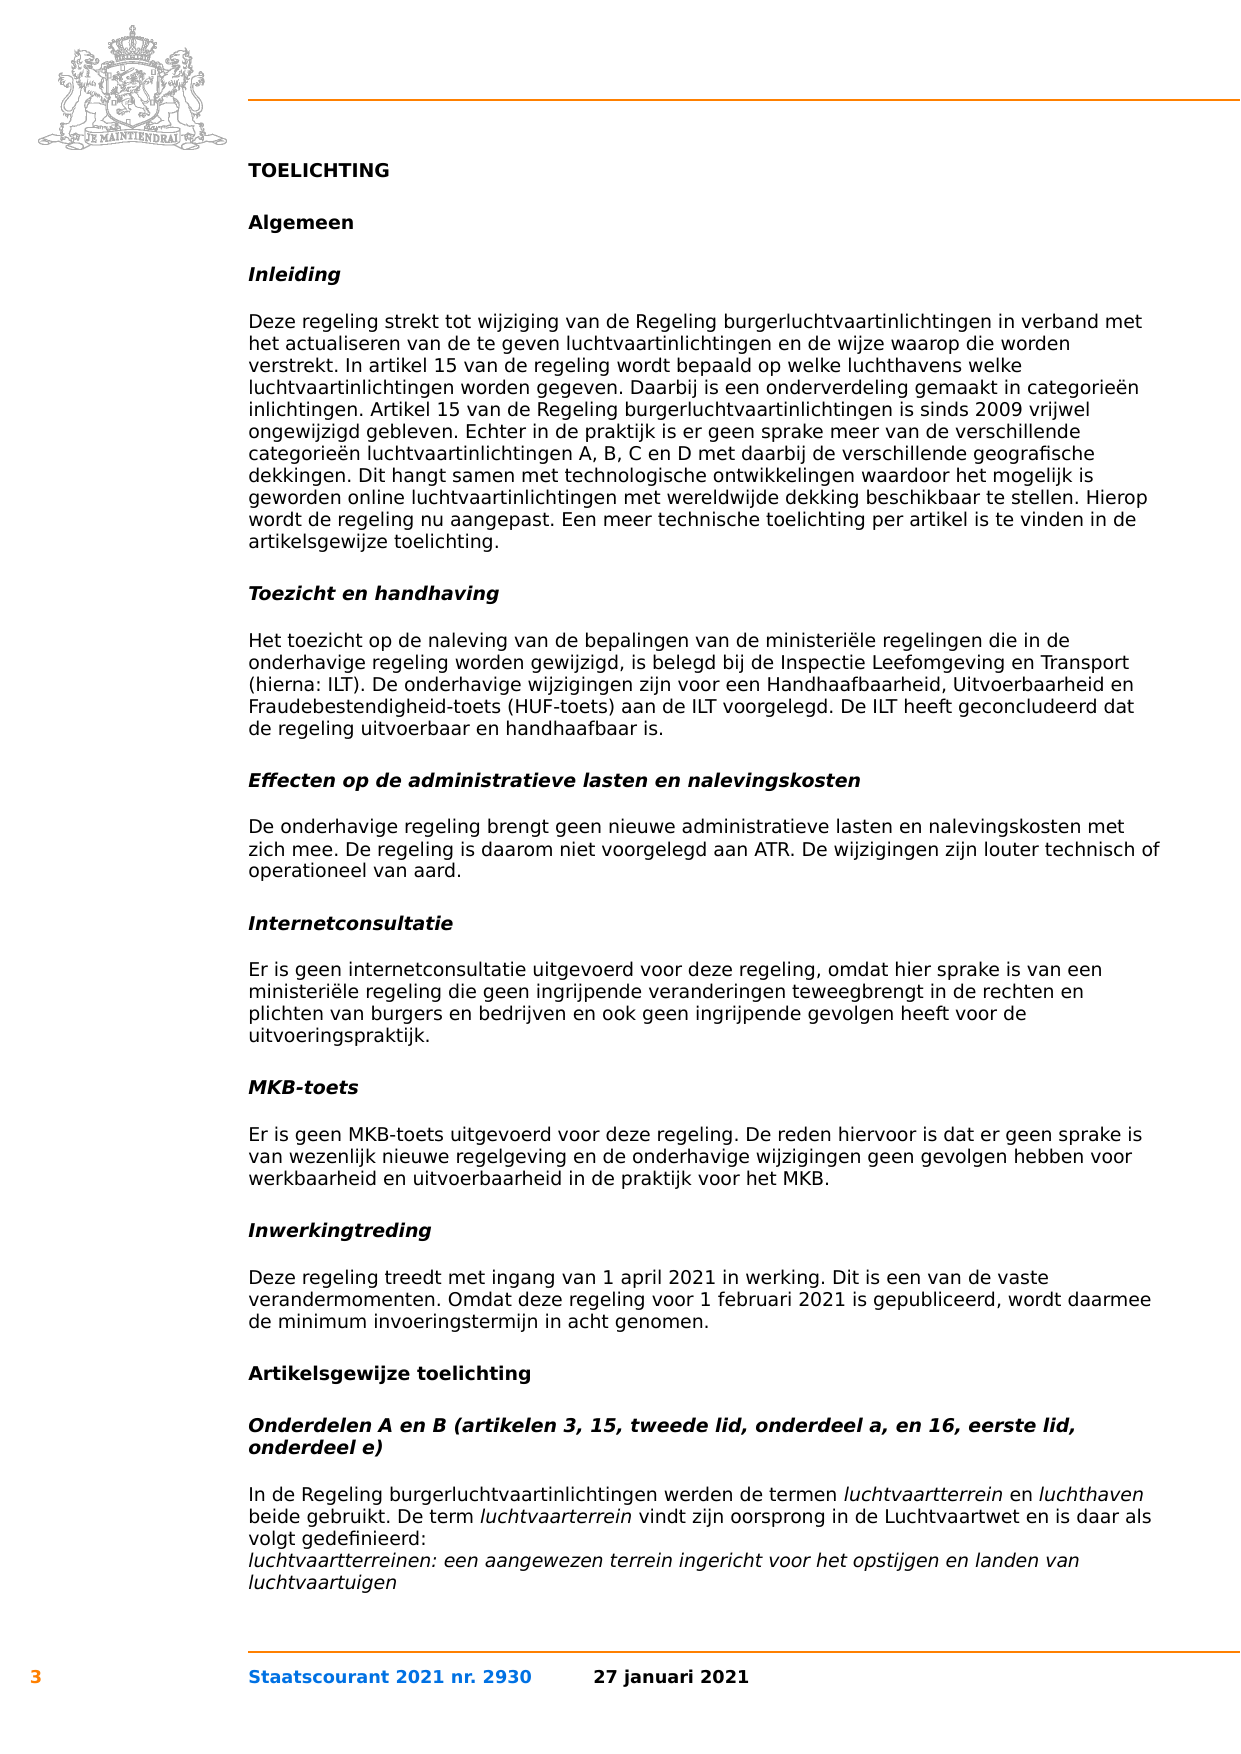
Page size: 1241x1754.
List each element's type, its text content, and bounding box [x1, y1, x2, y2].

text Deze regeling strekt tot wijziging van de Regeling burgerluchtvaartinlichtingen in verband met het actualiseren van de te geven luchtvaartinlichtingen en de wijze waarop die worden verstrekt. In artikel 15 van de regeling wordt bepaald op welke luchthavens welke luchtvaartinlichtingen worden gegeven. Daarbij is een onderverdeling gemaakt in categorieën inlichtingen. Artikel 15 van de Regeling burgerluchtvaartinlichtingen is sinds 2009 vrijwel ongewijzigd gebleven. Echter in de praktijk is er geen sprake meer van de verschillende categorieën luchtvaartinlichtingen A, B, C en D met daarbij de verschillende geografische dekkingen. Dit hangt samen met technologische ontwikkelingen waardoor het mogelijk is geworden online luchtvaartinlichtingen met wereldwijde dekking beschikbaar te stellen. Hierop wordt de regeling nu aangepast. Een meer technische toelichting per artikel is te vinden in de artikelsgewijze toelichting. [248, 311, 1163, 553]
text luchtvaartterreinen: een aangewezen terrein ingericht voor het opstijgen en landen van luchtvaartuigen [248, 1550, 1163, 1594]
text Deze regeling treedt met ingang van 1 april 2021 in werking. Dit is een van de vaste verandermomenten. Omdat deze regeling voor 1 februari 2021 is gepubliceerd, wordt daarmee de minimum invoeringstermijn in acht genomen. [248, 1267, 1163, 1333]
text In de Regeling burgerluchtvaartinlichtingen werden de termen luchtvaartterrein en luchthaven beide gebruikt. De term luchtvaarterrein vindt zijn oorsprong in de Luchtvaartwet en is daar als volgt gedefinieerd: [248, 1484, 1163, 1550]
subtitle Internetconsultatie [248, 912, 1163, 934]
text Er is geen MKB-toets uitgevoerd voor deze regeling. De reden hiervoor is dat er geen sprake is van wezenlijk nieuwe regelgeving en de onderhavige wijzigingen geen gevolgen hebben voor werkbaarheid en uitvoerbaarheid in de praktijk voor het MKB. [248, 1124, 1163, 1190]
subtitle Inleiding [248, 264, 1163, 286]
picture [38, 25, 227, 150]
text De onderhavige regeling brengt geen nieuwe administratieve lasten en nalevingskosten met zich mee. De regeling is daarom niet voorgelegd aan ATR. De wijzigingen zijn louter technisch of operationeel van aard. [248, 816, 1163, 882]
text Er is geen internetconsultatie uitgevoerd voor deze regeling, omdat hier sprake is van een ministeriële regeling die geen ingrijpende veranderingen teweegbrengt in de rechten en plichten van burgers en bedrijven en ook geen ingrijpende gevolgen heeft voor de uitvoeringspraktijk. [248, 959, 1163, 1047]
subtitle MKB-toets [248, 1077, 1163, 1099]
subtitle Inwerkingtreding [248, 1220, 1163, 1242]
subtitle Effecten op de administratieve lasten en nalevingskosten [248, 769, 1163, 791]
subtitle TOELICHTING [248, 160, 1163, 182]
subtitle Toezicht en handhaving [248, 583, 1163, 604]
subtitle Artikelsgewijze toelichting [248, 1363, 1163, 1385]
subtitle Algemeen [248, 212, 1163, 234]
subtitle Onderdelen A en B (artikelen 3, 15, tweede lid, onderdeel a, en 16, eerste lid, onderdeel e) [248, 1415, 1163, 1459]
text Het toezicht op de naleving van de bepalingen van de ministeriële regelingen die in de onderhavige regeling worden gewijzigd, is belegd bij de Inspectie Leefomgeving en Transport (hierna: ILT). De onderhavige wijzigingen zijn voor een Handhaafbaarheid, Uitvoerbaarheid en Fraudebestendigheid-toets (HUF-toets) aan de ILT voorgelegd. De ILT heeft geconcludeerd dat de regeling uitvoerbaar en handhaafbaar is. [248, 629, 1163, 739]
